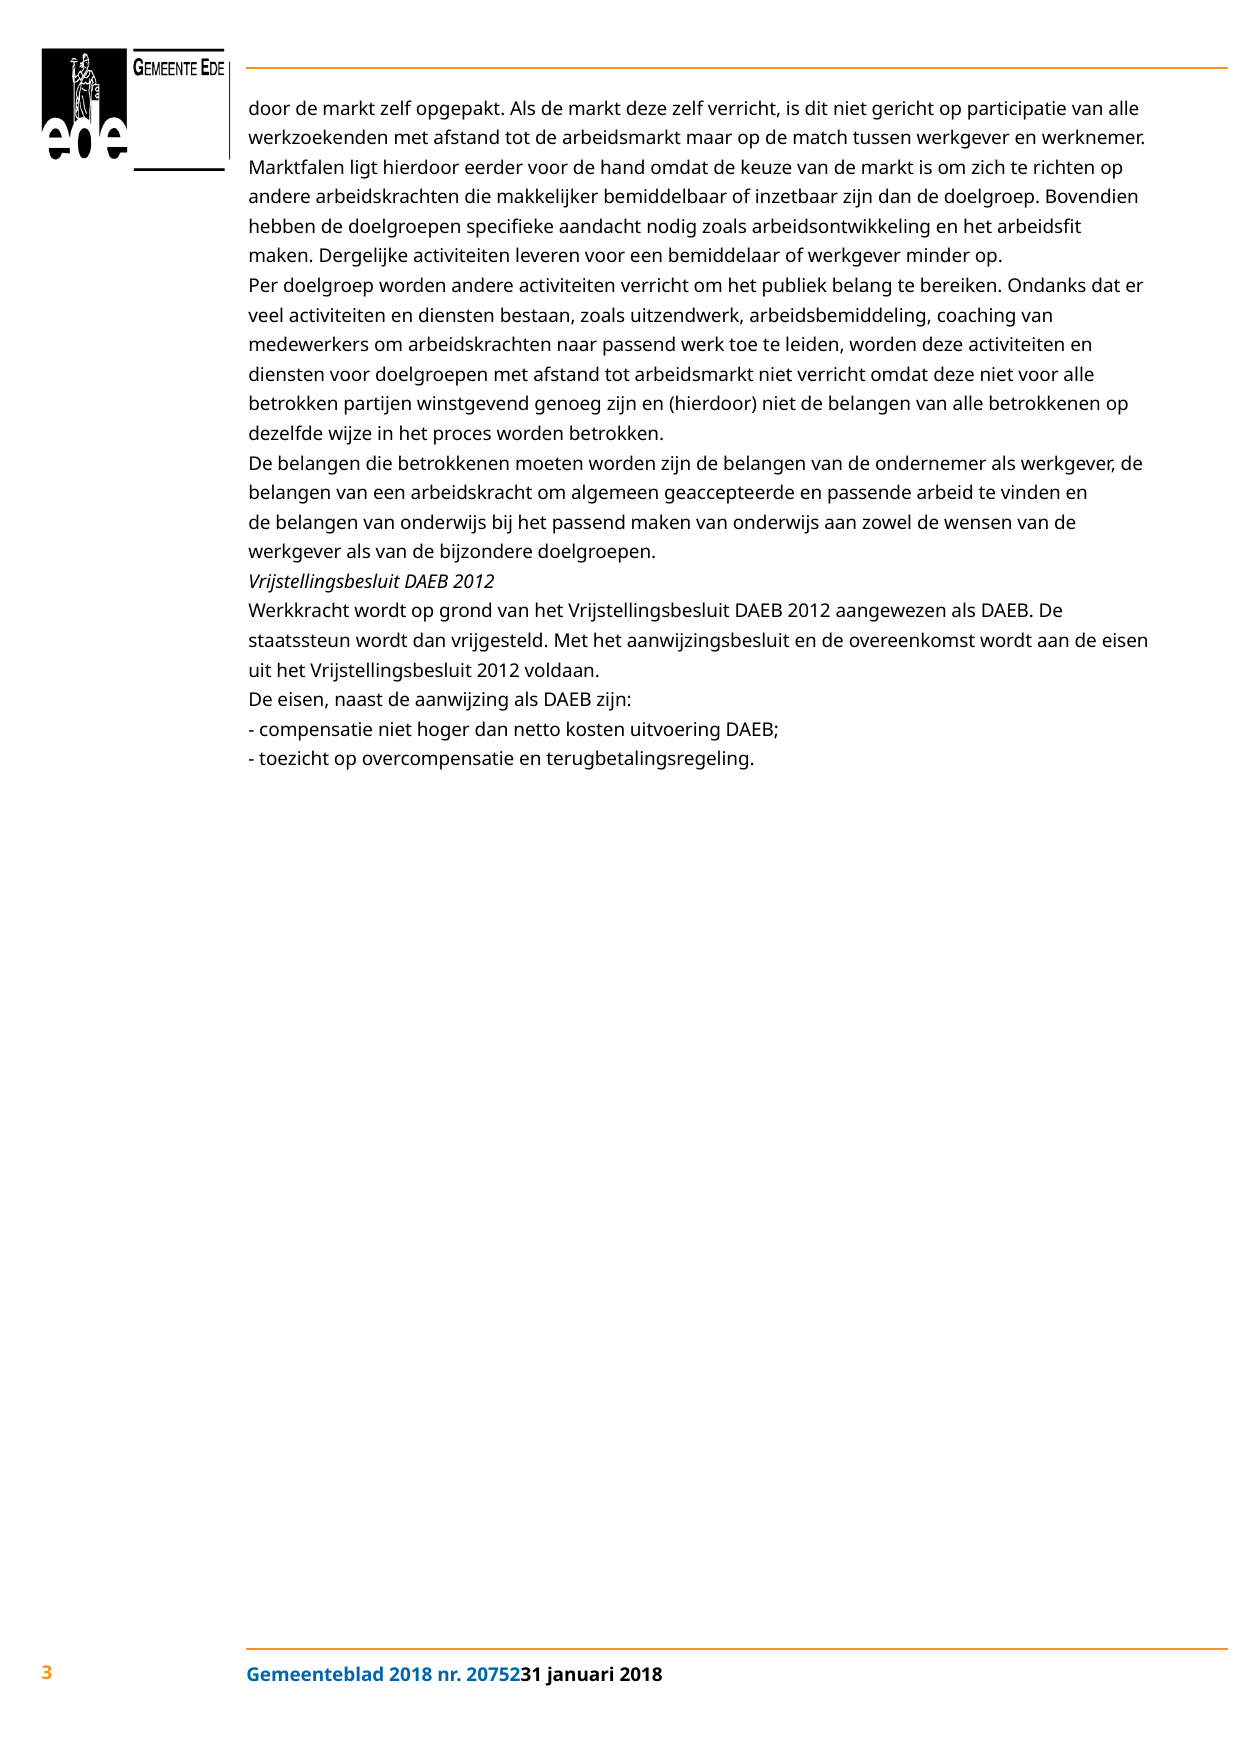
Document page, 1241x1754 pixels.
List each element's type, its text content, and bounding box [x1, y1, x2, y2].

text - compensatie niet hoger dan netto kosten uitvoering DAEB; [248, 716, 1152, 742]
picture [41, 47, 231, 172]
text De belangen die betrokkenen moeten worden zijn de belangen van de ondernemer als werkgever, de belangen van een arbeidskracht om algemeen geaccepteerde en passende arbeid te vinden en [248, 450, 1152, 505]
text - toezicht op overcompensatie en terugbetalingsregeling. [248, 746, 1152, 771]
text De eisen, naast de aanwijzing als DAEB zijn: [248, 686, 1152, 712]
text Vrijstellingsbesluit DAEB 2012 [248, 568, 1152, 594]
text door de markt zelf opgepakt. Als de markt deze zelf verricht, is dit niet gericht op participatie van alle werkzoekenden met afstand tot de arbeidsmarkt maar op de match tussen werkgever en werknemer. Marktfalen ligt hierdoor eerder voor de hand omdat de keuze van de markt is om zich te richten op andere arbeidskrachten die makkelijker bemiddelbaar of inzetbaar zijn dan de doelgroep. Bovendien hebben de doelgroepen specifieke aandacht nodig zoals arbeidsontwikkeling en het arbeidsfit maken. Dergelijke activiteiten leveren voor een bemiddelaar of werkgever minder op. [248, 95, 1152, 268]
text de belangen van onderwijs bij het passend maken van onderwijs aan zowel de wensen van de werkgever als van de bijzondere doelgroepen. [248, 509, 1152, 564]
text Per doelgroep worden andere activiteiten verricht om het publiek belang te bereiken. Ondanks dat er veel activiteiten en diensten bestaan, zoals uitzendwerk, arbeidsbemiddeling, coaching van medewerkers om arbeidskrachten naar passend werk toe te leiden, worden deze activiteiten en diensten voor doelgroepen met afstand tot arbeidsmarkt niet verricht omdat deze niet voor alle betrokken partijen winstgevend genoeg zijn en (hierdoor) niet de belangen van alle betrokkenen op dezelfde wijze in het proces worden betrokken. [248, 272, 1152, 446]
text Werkkracht wordt op grond van het Vrijstellingsbesluit DAEB 2012 aangewezen als DAEB. De staatssteun wordt dan vrijgesteld. Met het aanwijzingsbesluit en de overeenkomst wordt aan de eisen uit het Vrijstellingsbesluit 2012 voldaan. [248, 598, 1152, 683]
